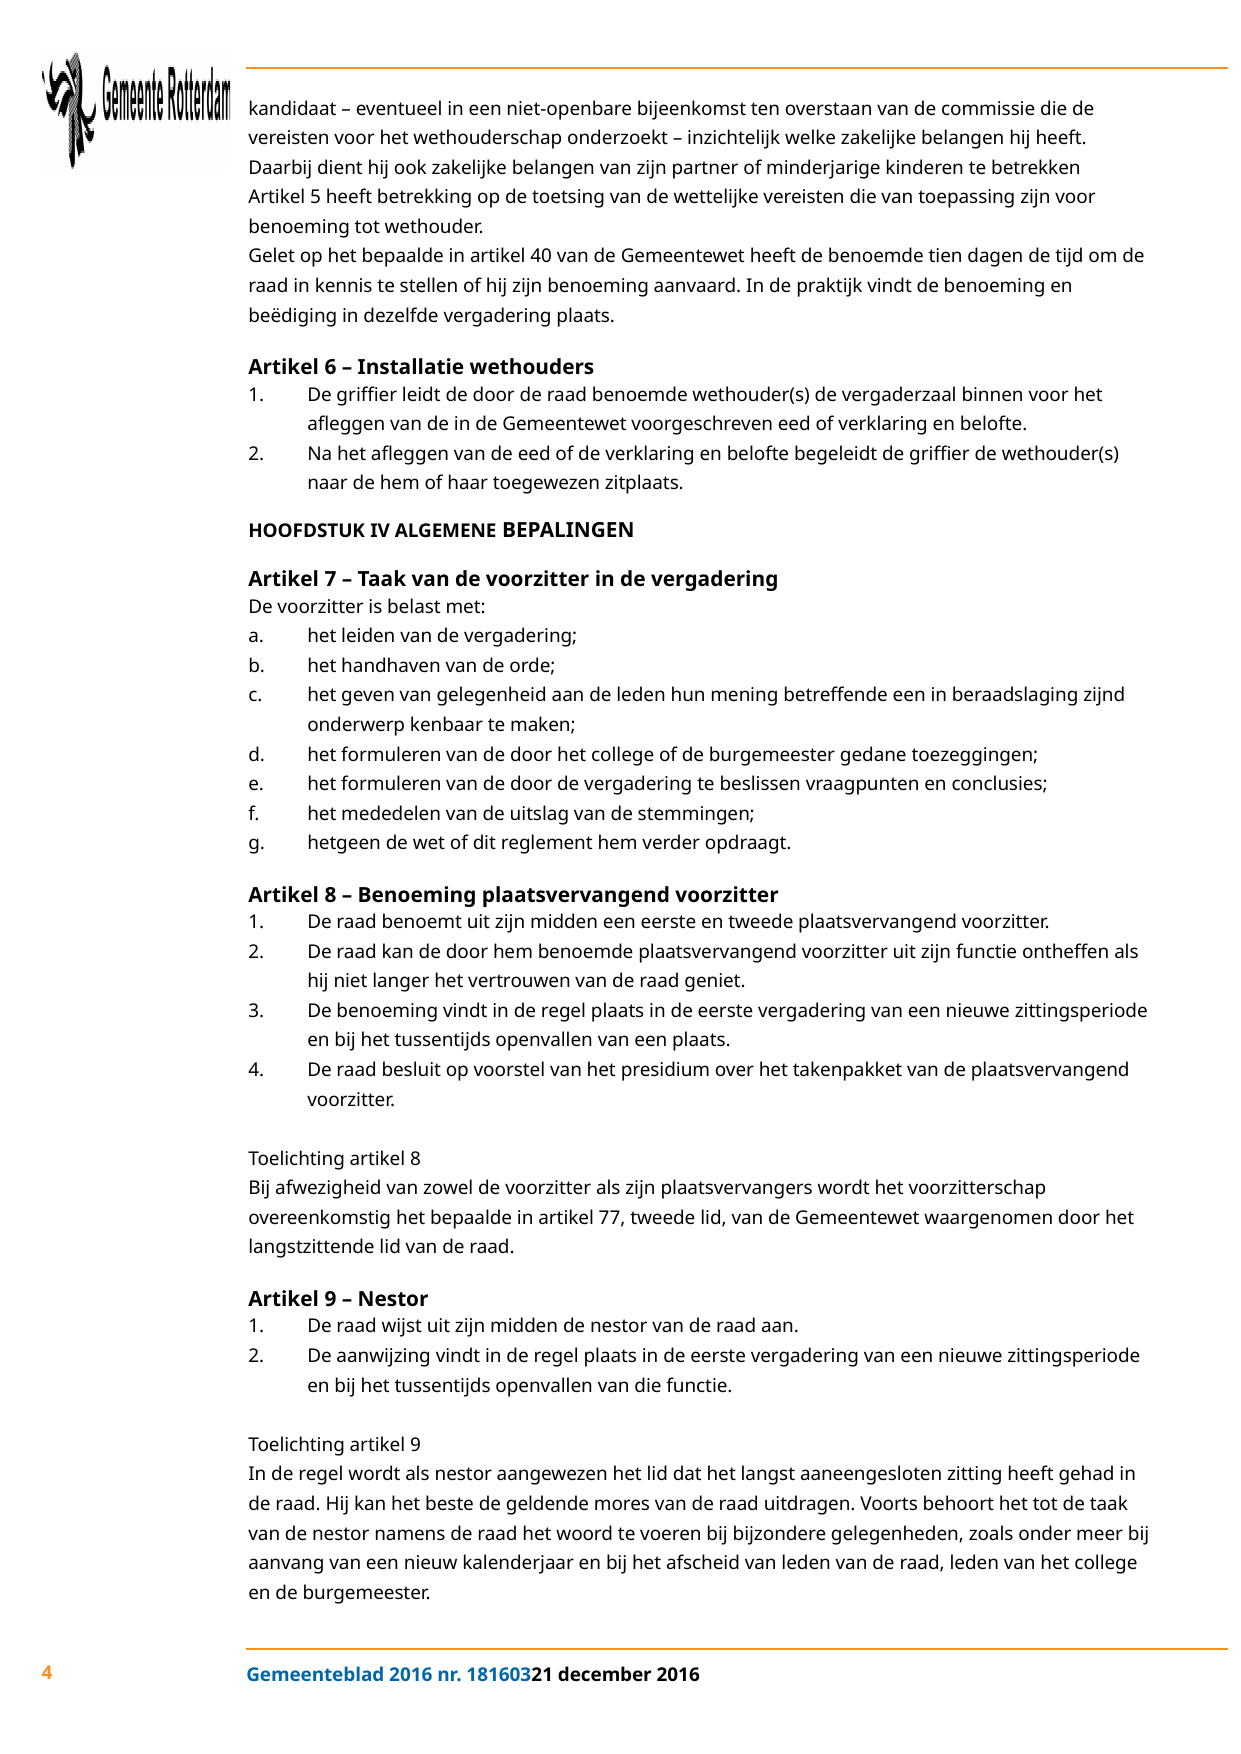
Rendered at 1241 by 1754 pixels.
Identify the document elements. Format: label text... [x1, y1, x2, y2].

text Artikel 9 – Nestor [248, 1284, 1152, 1313]
list het formuleren van de door het college of de burgemeester gedane toezeggingen; [248, 741, 1152, 766]
text kandidaat – eventueel in een niet-openbare bijeenkomst ten overstaan van de commissie die de vereisten voor het wethouderschap onderzoekt – inzichtelijk welke zakelijke belangen hij heeft. Daarbij dient hij ook zakelijke belangen van zijn partner of minderjarige kinderen te betrekken [248, 95, 1152, 180]
text De voorzitter is belast met: [248, 593, 1152, 618]
text Toelichting artikel 9 [248, 1431, 1152, 1457]
list De raad kan de door hem benoemde plaatsvervangend voorzitter uit zijn functie ontheffen als hij niet langer het vertrouwen van de raad geniet. [248, 938, 1152, 993]
list het leiden van de vergadering; [248, 622, 1152, 648]
text Bij afwezigheid van zowel de voorzitter als zijn plaatsvervangers wordt het voorzitterschap overeenkomstig het bepaalde in artikel 77, tweede lid, van de Gemeentewet waargenomen door het langstzittende lid van de raad. [248, 1174, 1152, 1259]
list het geven van gelegenheid aan de leden hun mening betreffende een in beraadslaging zijnd onderwerp kenbaar te maken; [248, 682, 1152, 737]
list De griffier leidt de door de raad benoemde wethouder(s) de vergaderzaal binnen voor het afleggen van de in de Gemeentewet voorgeschreven eed of verklaring en belofte. [248, 381, 1152, 436]
list De raad benoemt uit zijn midden een eerste en tweede plaatsvervangend voorzitter. [248, 908, 1152, 934]
list De aanwijzing vindt in de regel plaats in de eerste vergadering van een nieuwe zittingsperiode en bij het tussentijds openvallen van die functie. [248, 1342, 1152, 1397]
text HOOFDSTUK IV ALGEMENE BEPALINGEN [248, 515, 1152, 543]
text Artikel 7 – Taak van de voorzitter in de vergadering [248, 564, 1152, 593]
text Toelichting artikel 8 [248, 1145, 1152, 1171]
list hetgeen de wet of dit reglement hem verder opdraagt. [248, 829, 1152, 855]
list het mededelen van de uitslag van de stemmingen; [248, 800, 1152, 826]
list De raad wijst uit zijn midden de nestor van de raad aan. [248, 1313, 1152, 1338]
list De raad besluit op voorstel van het presidium over het takenpakket van de plaatsvervangend voorzitter. [248, 1056, 1152, 1112]
text Gelet op het bepaalde in artikel 40 van de Gemeentewet heeft de benoemde tien dagen de tijd om de raad in kennis te stellen of hij zijn benoeming aanvaard. In de praktijk vindt de benoeming en beëdiging in dezelfde vergadering plaats. [248, 243, 1152, 328]
picture [41, 47, 231, 172]
text Artikel 6 – Installatie wethouders [248, 352, 1152, 381]
list Na het afleggen van de eed of de verklaring en belofte begeleidt de griffier de wethouder(s) naar de hem of haar toegewezen zitplaats. [248, 440, 1152, 495]
text In de regel wordt als nestor aangewezen het lid dat het langst aaneengesloten zitting heeft gehad in de raad. Hij kan het beste de geldende mores van de raad uitdragen. Voorts behoort het tot de taak van de nestor namens de raad het woord te voeren bij bijzondere gelegenheden, zoals onder meer bij aanvang van een nieuw kalenderjaar en bij het afscheid van leden van de raad, leden van het college en de burgemeester. [248, 1461, 1152, 1604]
text Artikel 5 heeft betrekking op de toetsing van de wettelijke vereisten die van toepassing zijn voor benoeming tot wethouder. [248, 183, 1152, 239]
text Artikel 8 – Benoeming plaatsvervangend voorzitter [248, 880, 1152, 908]
list het formuleren van de door de vergadering te beslissen vraagpunten en conclusies; [248, 770, 1152, 796]
list het handhaven van de orde; [248, 652, 1152, 678]
list De benoeming vindt in de regel plaats in de eerste vergadering van een nieuwe zittingsperiode en bij het tussentijds openvallen van een plaats. [248, 997, 1152, 1052]
